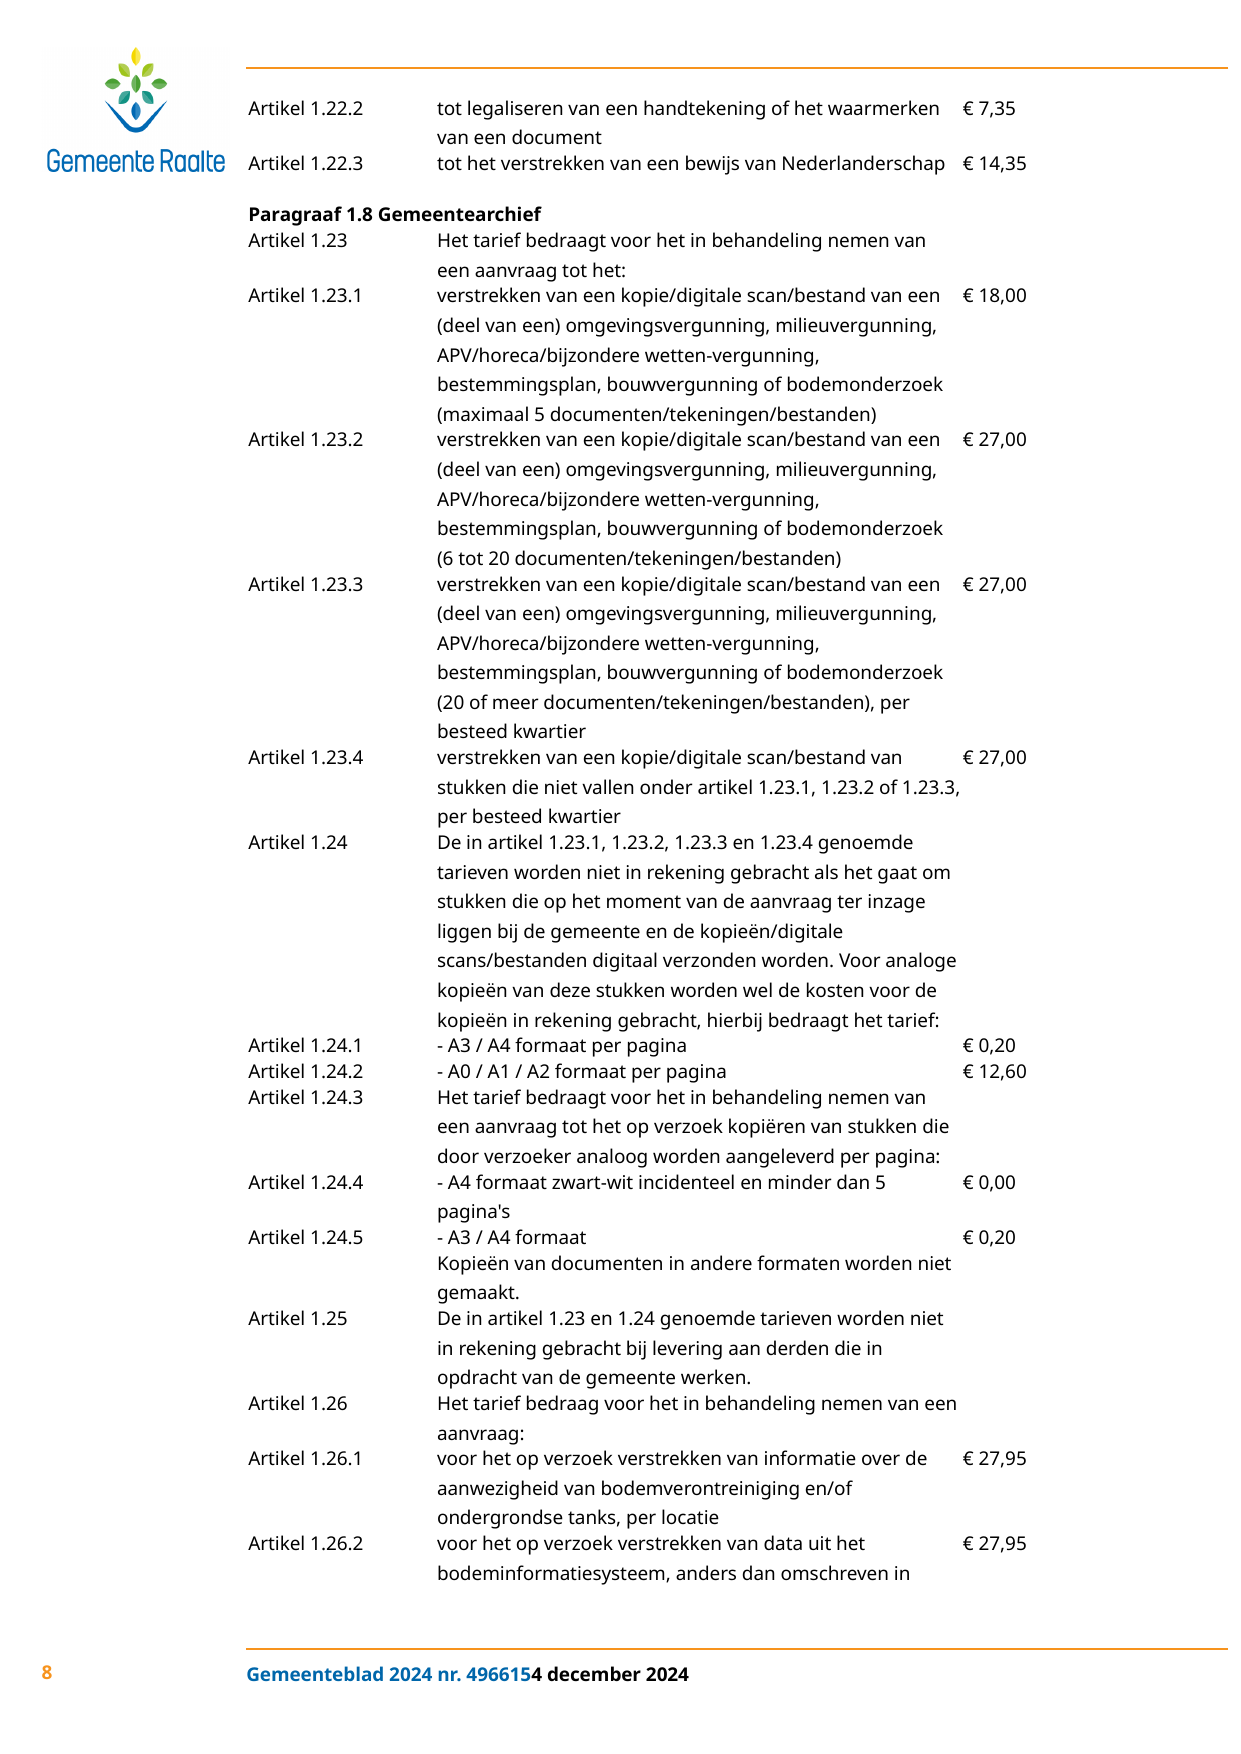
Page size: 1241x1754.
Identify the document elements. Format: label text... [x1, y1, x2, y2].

table_cell Het tarief bedraagt voor het in behandeling nemen van een aanvraag tot het op verzoek kopiëren van stukken die door verzoeker analoog worden aangeleverd per pagina: [437, 1084, 963, 1169]
picture [41, 47, 231, 172]
table_cell Artikel 1.23.2 [248, 427, 437, 571]
table_cell € 27,00 [963, 571, 1152, 744]
table_cell € 27,00 [963, 427, 1152, 571]
table_cell Artikel 1.23.1 [248, 283, 437, 427]
table_cell € 18,00 [963, 283, 1152, 427]
table_cell De in artikel 1.23 en 1.24 genoemde tarieven worden niet in rekening gebracht bij levering aan derden die in opdracht van de gemeente werken. [437, 1305, 963, 1390]
table_cell - A4 formaat zwart-wit incidenteel en minder dan 5 pagina's [437, 1169, 963, 1224]
table_cell Artikel 1.24 [248, 829, 437, 1032]
table_cell € 12,60 [963, 1058, 1152, 1084]
table_cell Artikel 1.24.5 [248, 1224, 437, 1250]
table_cell verstrekken van een kopie/digitale scan/bestand van stukken die niet vallen onder artikel 1.23.1, 1.23.2 of 1.23.3, per besteed kwartier [437, 744, 963, 829]
table_cell Het tarief bedraag voor het in behandeling nemen van een aanvraag: [437, 1390, 963, 1445]
table_cell € 0,20 [963, 1033, 1152, 1058]
table_cell € 0,20 [963, 1224, 1152, 1250]
table_cell [963, 1084, 1152, 1169]
table_cell Artikel 1.24.2 [248, 1058, 437, 1084]
table_cell [963, 829, 1152, 1032]
table_cell [963, 227, 1152, 283]
table_cell Kopieën van documenten in andere formaten worden niet gemaakt. [437, 1250, 963, 1305]
table_cell Artikel 1.22.2 [248, 95, 437, 150]
table_cell € 27,95 [963, 1445, 1152, 1530]
table_cell € 14,35 [963, 150, 1152, 176]
table_cell Het tarief bedraagt voor het in behandeling nemen van een aanvraag tot het: [437, 227, 963, 283]
table_cell Artikel 1.22.3 [248, 150, 437, 176]
table_cell - A3 / A4 formaat per pagina [437, 1033, 963, 1058]
table_cell € 7,35 [963, 95, 1152, 150]
table_cell - A3 / A4 formaat [437, 1224, 963, 1250]
table_cell [963, 202, 1152, 227]
table_cell Artikel 1.24.4 [248, 1169, 437, 1224]
table_cell [248, 1250, 437, 1305]
table_cell Artikel 1.25 [248, 1305, 437, 1390]
table_cell Artikel 1.26.2 [248, 1530, 437, 1586]
table_cell [248, 176, 437, 202]
table_cell verstrekken van een kopie/digitale scan/bestand van een (deel van een) omgevingsvergunning, milieuvergunning, APV/horeca/bijzondere wetten-vergunning, bestemmingsplan, bouwvergunning of bodemonderzoek (maximaal 5 documenten/tekeningen/bestanden) [437, 283, 963, 427]
table_cell € 27,95 [963, 1530, 1152, 1586]
table_cell voor het op verzoek verstrekken van informatie over de aanwezigheid van bodemverontreiniging en/of ondergrondse tanks, per locatie [437, 1445, 963, 1530]
table_cell Artikel 1.24.1 [248, 1033, 437, 1058]
table_cell Artikel 1.23 [248, 227, 437, 283]
table_cell verstrekken van een kopie/digitale scan/bestand van een (deel van een) omgevingsvergunning, milieuvergunning, APV/horeca/bijzondere wetten-vergunning, bestemmingsplan, bouwvergunning of bodemonderzoek (20 of meer documenten/tekeningen/bestanden), per besteed kwartier [437, 571, 963, 744]
table_cell [437, 176, 963, 202]
table_cell Artikel 1.26 [248, 1390, 437, 1445]
table_cell Artikel 1.26.1 [248, 1445, 437, 1530]
table_cell voor het op verzoek verstrekken van data uit het bodeminformatiesysteem, anders dan omschreven in [437, 1530, 963, 1586]
table_cell Artikel 1.23.3 [248, 571, 437, 744]
table_cell Paragraaf 1.8 Gemeentearchief [248, 202, 963, 227]
table_cell € 0,00 [963, 1169, 1152, 1224]
table_cell tot legaliseren van een handtekening of het waarmerken van een document [437, 95, 963, 150]
table_cell Artikel 1.23.4 [248, 744, 437, 829]
table_cell [963, 1305, 1152, 1390]
table_cell [963, 176, 1152, 202]
table_cell De in artikel 1.23.1, 1.23.2, 1.23.3 en 1.23.4 genoemde tarieven worden niet in rekening gebracht als het gaat om stukken die op het moment van de aanvraag ter inzage liggen bij de gemeente en de kopieën/digitale scans/bestanden digitaal verzonden worden. Voor analoge kopieën van deze stukken worden wel de kosten voor de kopieën in rekening gebracht, hierbij bedraagt het tarief: [437, 829, 963, 1032]
table_cell tot het verstrekken van een bewijs van Nederlanderschap [437, 150, 963, 176]
table_cell [963, 1390, 1152, 1445]
table_cell verstrekken van een kopie/digitale scan/bestand van een (deel van een) omgevingsvergunning, milieuvergunning, APV/horeca/bijzondere wetten-vergunning, bestemmingsplan, bouwvergunning of bodemonderzoek (6 tot 20 documenten/tekeningen/bestanden) [437, 427, 963, 571]
table_cell - A0 / A1 / A2 formaat per pagina [437, 1058, 963, 1084]
table_cell € 27,00 [963, 744, 1152, 829]
table_cell [963, 1250, 1152, 1305]
table_cell Artikel 1.24.3 [248, 1084, 437, 1169]
